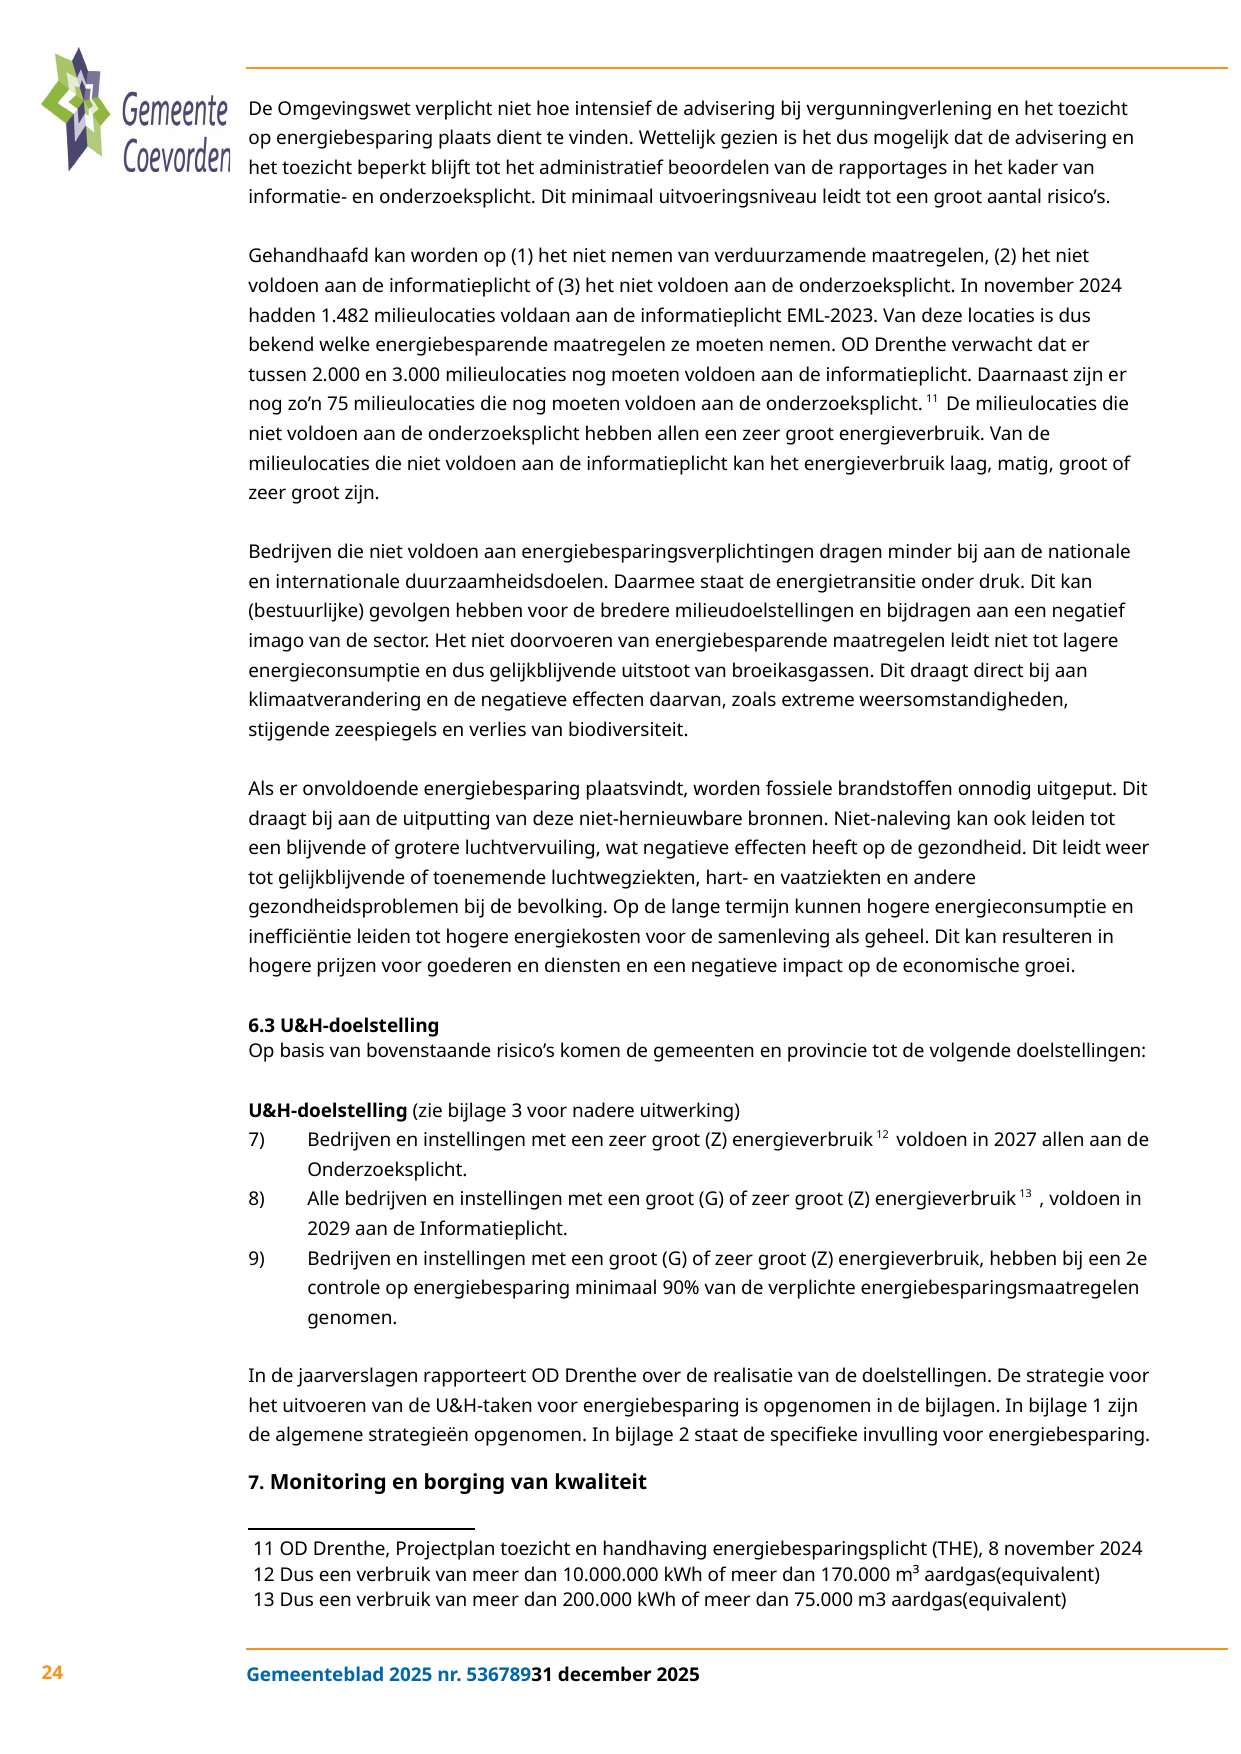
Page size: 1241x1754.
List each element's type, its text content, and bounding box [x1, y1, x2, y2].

text OD Drenthe, Projectplan toezicht en handhaving energiebesparingsplicht (THE), 8 november 2024 [248, 1535, 1152, 1561]
text Op basis van bovenstaande risico’s komen de gemeenten en provincie tot de volgende doelstellingen: [248, 1038, 1152, 1063]
text In de jaarverslagen rapporteert OD Drenthe over de realisatie van de doelstellingen. De strategie voor het uitvoeren van de U&H-taken voor energiebesparing is opgenomen in de bijlagen. In bijlage 1 zijn de algemene strategieën opgenomen. In bijlage 2 staat de specifieke invulling voor energiebesparing. [248, 1362, 1152, 1447]
table_header U&H-doelstelling (zie bijlage 3 voor nadere uitwerking) Bedrijven en instellingen met een zeer groot (Z) energieverbruik voldoen in 2027 allen aan de Onderzoeksplicht. Alle bedrijven en instellingen met een groot (G) of zeer groot (Z) energieverbruik , voldoen in 2029 aan de Informatieplicht. Bedrijven en instellingen met een groot (G) of zeer groot (Z) energieverbruik, hebben bij een 2e controle op energiebesparing minimaal 90% van de verplichte energiebesparingsmaatregelen genomen. [248, 1097, 1152, 1330]
text Bedrijven die niet voldoen aan energiebesparingsverplichtingen dragen minder bij aan de nationale en internationale duurzaamheidsdoelen. Daarmee staat de energietransitie onder druk. Dit kan (bestuurlijke) gevolgen hebben voor de bredere milieudoelstellingen en bijdragen aan een negatief imago van de sector. Het niet doorvoeren van energiebesparende maatregelen leidt niet tot lagere energieconsumptie en dus gelijkblijvende uitstoot van broeikasgassen. Dit draagt direct bij aan klimaatverandering en de negatieve effecten daarvan, zoals extreme weersomstandigheden, stijgende zeespiegels en verlies van biodiversiteit. [248, 538, 1152, 742]
text Gehandhaafd kan worden op (1) het niet nemen van verduurzamende maatregelen, (2) het niet voldoen aan de informatieplicht of (3) het niet voldoen aan de onderzoeksplicht. In november 2024 hadden 1.482 milieulocaties voldaan aan de informatieplicht EML-2023. Van deze locaties is dus bekend welke energiebesparende maatregelen ze moeten nemen. OD Drenthe verwacht dat er tussen 2.000 en 3.000 milieulocaties nog moeten voldoen aan de informatieplicht. Daarnaast zijn er nog zo’n 75 milieulocaties die nog moeten voldoen aan de onderzoeksplicht. De milieulocaties die niet voldoen aan de onderzoeksplicht hebben allen een zeer groot energieverbruik. Van de milieulocaties die niet voldoen aan de informatieplicht kan het energieverbruik laag, matig, groot of zeer groot zijn. [248, 243, 1152, 505]
text 6.3 U&H-doelstelling [248, 1012, 1152, 1038]
text 7. Monitoring en borging van kwaliteit [248, 1467, 1152, 1496]
text Als er onvoldoende energiebesparing plaatsvindt, worden fossiele brandstoffen onnodig uitgeput. Dit draagt bij aan de uitputting van deze niet-hernieuwbare bronnen. Niet-naleving kan ook leiden tot een blijvende of grotere luchtvervuiling, wat negatieve effecten heeft op de gezondheid. Dit leidt weer tot gelijkblijvende of toenemende luchtwegziekten, hart- en vaatziekten en andere gezondheidsproblemen bij de bevolking. Op de lange termijn kunnen hogere energieconsumptie en inefficiëntie leiden tot hogere energiekosten voor de samenleving als geheel. Dit kan resulteren in hogere prijzen voor goederen en diensten en een negatieve impact op de economische groei. [248, 775, 1152, 978]
picture [41, 47, 231, 172]
text De Omgevingswet verplicht niet hoe intensief de advisering bij vergunningverlening en het toezicht op energiebesparing plaats dient te vinden. Wettelijk gezien is het dus mogelijk dat de advisering en het toezicht beperkt blijft tot het administratief beoordelen van de rapportages in het kader van informatie- en onderzoeksplicht. Dit minimaal uitvoeringsniveau leidt tot een groot aantal risico’s. [248, 95, 1152, 209]
